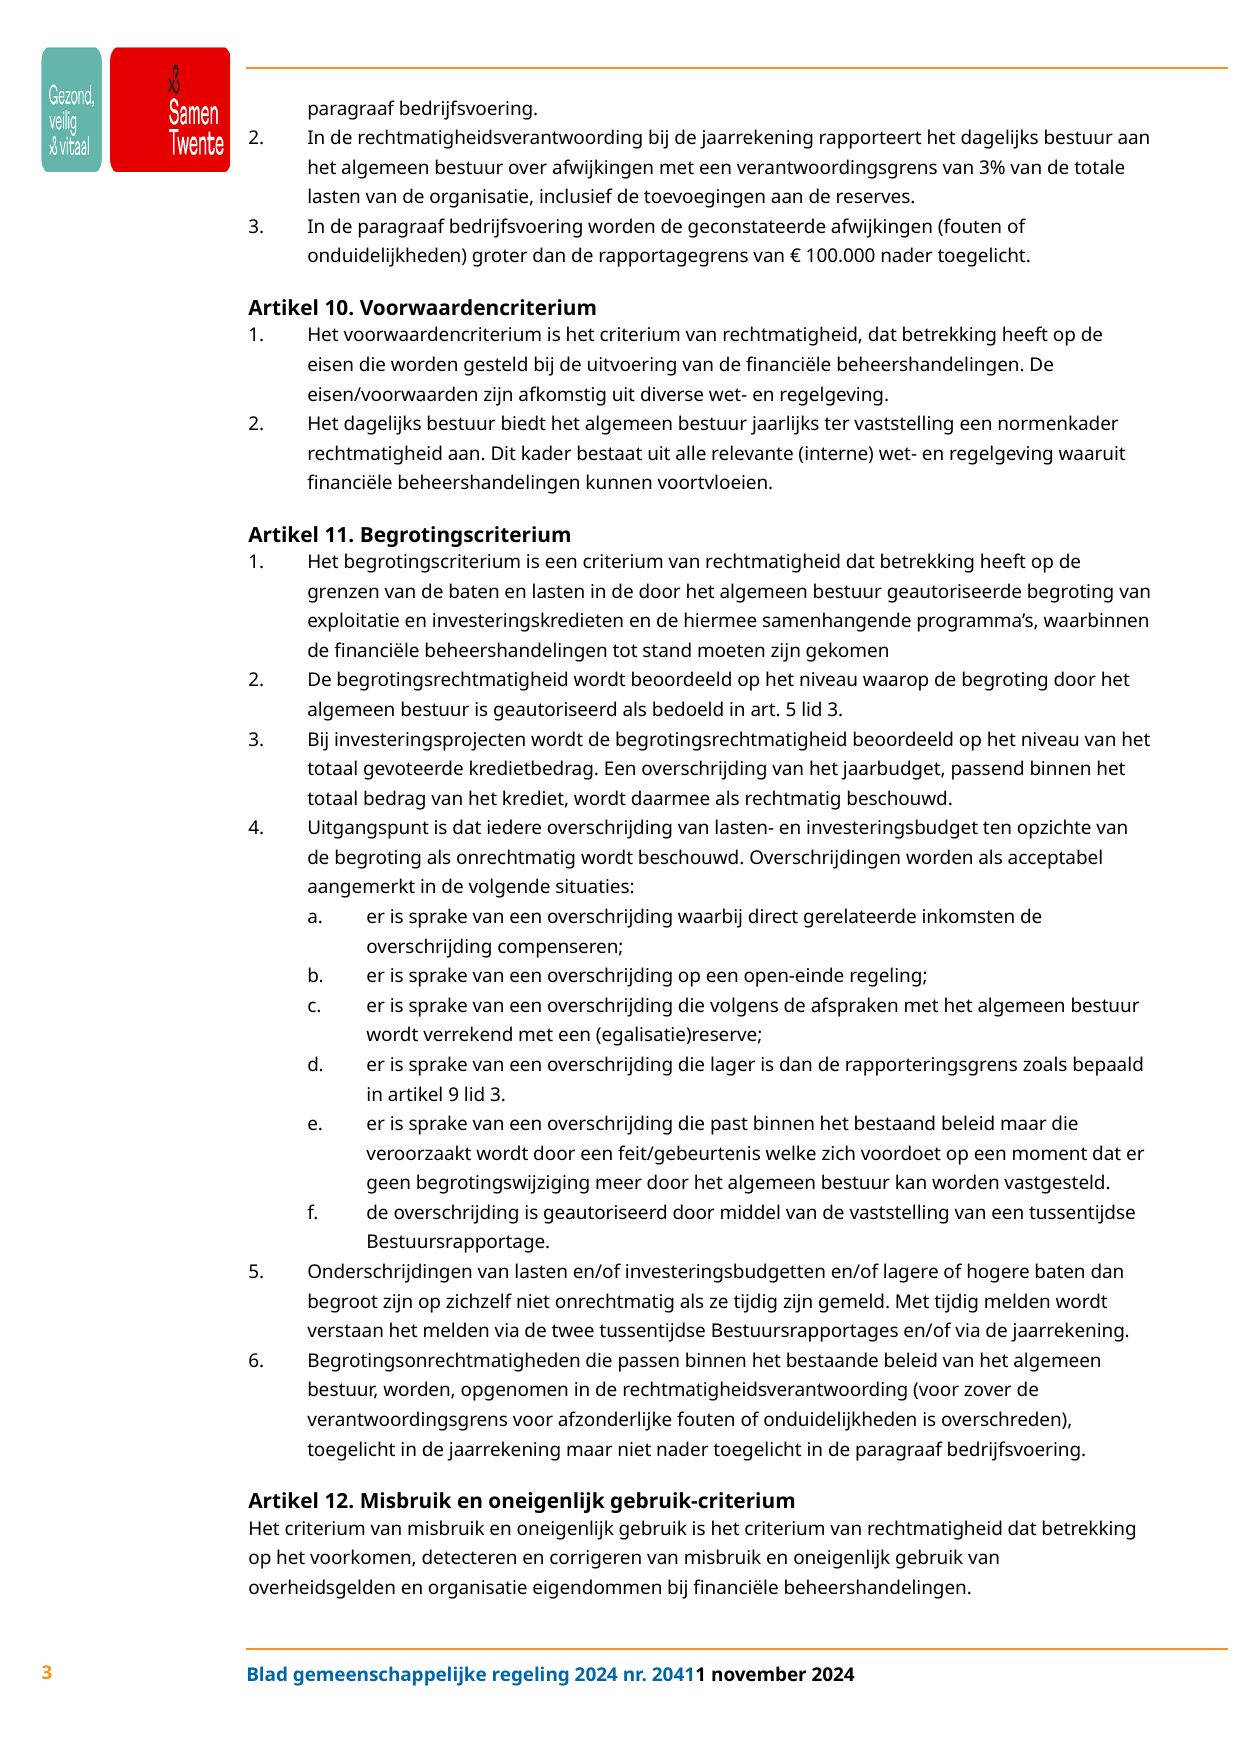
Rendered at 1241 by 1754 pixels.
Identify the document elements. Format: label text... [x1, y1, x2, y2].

list Het dagelijks bestuur biedt het algemeen bestuur jaarlijks ter vaststelling een normenkader rechtmatigheid aan. Dit kader bestaat uit alle relevante (interne) wet- en regelgeving waaruit financiële beheershandelingen kunnen voortvloeien. [248, 410, 1152, 495]
list er is sprake van een overschrijding die past binnen het bestaand beleid maar die veroorzaakt wordt door een feit/gebeurtenis welke zich voordoet op een moment dat er geen begrotingswijziging meer door het algemeen bestuur kan worden vastgesteld. [307, 1110, 1152, 1195]
list De begrotingsrechtmatigheid wordt beoordeeld op het niveau waarop de begroting door het algemeen bestuur is geautoriseerd als bedoeld in art. 5 lid 3. [248, 667, 1152, 722]
list Het voorwaardencriterium is het criterium van rechtmatigheid, dat betrekking heeft op de eisen die worden gesteld bij de uitvoering van de financiële beheershandelingen. De eisen/voorwaarden zijn afkomstig uit diverse wet- en regelgeving. [248, 322, 1152, 406]
list er is sprake van een overschrijding waarbij direct gerelateerde inkomsten de overschrijding compenseren; [307, 903, 1152, 959]
list Uitgangspunt is dat iedere overschrijding van lasten- en investeringsbudget ten opzichte van de begroting als onrechtmatig wordt beschouwd. Overschrijdingen worden als acceptabel aangemerkt in de volgende situaties: [248, 814, 1152, 899]
list In de paragraaf bedrijfsvoering worden de geconstateerde afwijkingen (fouten of onduidelijkheden) groter dan de rapportagegrens van € 100.000 nader toegelicht. [248, 213, 1152, 268]
list Begrotingsonrechtmatigheden die passen binnen het bestaande beleid van het algemeen bestuur, worden, opgenomen in de rechtmatigheidsverantwoording (voor zover de verantwoordingsgrens voor afzonderlijke fouten of onduidelijkheden is overschreden), toegelicht in de jaarrekening maar niet nader toegelicht in de paragraaf bedrijfsvoering. [248, 1347, 1152, 1462]
list er is sprake van een overschrijding op een open-einde regeling; [307, 962, 1152, 988]
text Het criterium van misbruik en oneigenlijk gebruik is het criterium van rechtmatigheid dat betrekking op het voorkomen, detecteren en corrigeren van misbruik en oneigenlijk gebruik van overheidsgelden en organisatie eigendommen bij financiële beheershandelingen. [248, 1515, 1152, 1599]
text Artikel 10. Voorwaardencriterium [248, 293, 1152, 322]
text Artikel 12. Misbruik en oneigenlijk gebruik-criterium [248, 1486, 1152, 1515]
list er is sprake van een overschrijding die lager is dan de rapporteringsgrens zoals bepaald in artikel 9 lid 3. [307, 1051, 1152, 1107]
list Onderschrijdingen van lasten en/of investeringsbudgetten en/of lagere of hogere baten dan begroot zijn op zichzelf niet onrechtmatig als ze tijdig zijn gemeld. Met tijdig melden wordt verstaan het melden via de twee tussentijdse Bestuursrapportages en/of via de jaarrekening. [248, 1258, 1152, 1343]
list Het begrotingscriterium is een criterium van rechtmatigheid dat betrekking heeft op de grenzen van de baten en lasten in de door het algemeen bestuur geautoriseerde begroting van exploitatie en investeringskredieten en de hiermee samenhangende programma’s, waarbinnen de financiële beheershandelingen tot stand moeten zijn gekomen [248, 548, 1152, 663]
list er is sprake van een overschrijding die volgens de afspraken met het algemeen bestuur wordt verrekend met een (egalisatie)reserve; [307, 992, 1152, 1047]
list de overschrijding is geautoriseerd door middel van de vaststelling van een tussentijdse Bestuursrapportage. [307, 1199, 1152, 1254]
text Artikel 11. Begrotingscriterium [248, 520, 1152, 548]
list paragraaf bedrijfsvoering. [248, 95, 1152, 121]
list Bij investeringsprojecten wordt de begrotingsrechtmatigheid beoordeeld op het niveau van het totaal gevoteerde kredietbedrag. Een overschrijding van het jaarbudget, passend binnen het totaal bedrag van het krediet, wordt daarmee als rechtmatig beschouwd. [248, 726, 1152, 811]
picture [41, 47, 231, 172]
list In de rechtmatigheidsverantwoording bij de jaarrekening rapporteert het dagelijks bestuur aan het algemeen bestuur over afwijkingen met een verantwoordingsgrens van 3% van de totale lasten van de organisatie, inclusief de toevoegingen aan de reserves. [248, 124, 1152, 209]
